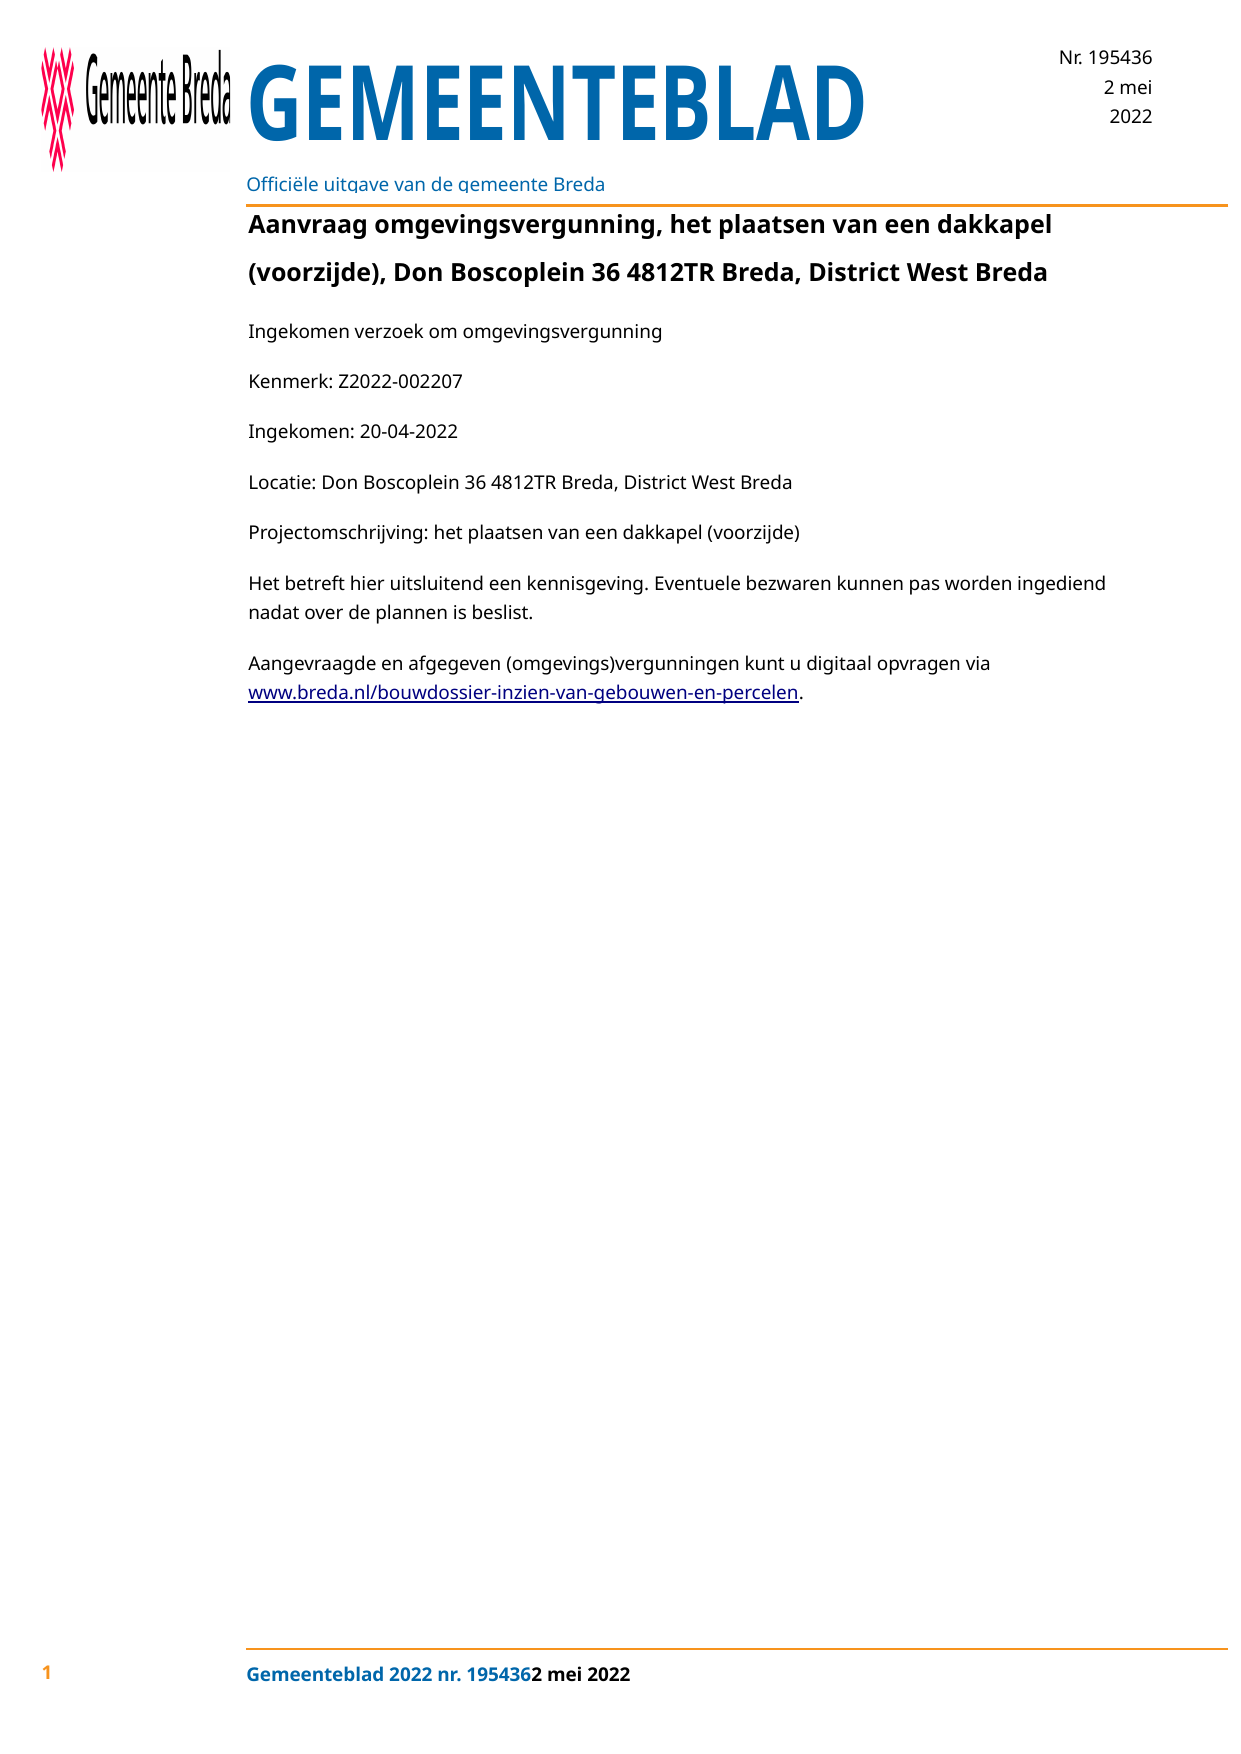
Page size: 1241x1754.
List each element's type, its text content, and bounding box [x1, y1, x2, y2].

text Projectomschrijving: het plaatsen van een dakkapel (voorzijde) [248, 519, 1152, 545]
text Ingekomen: 20-04-2022 [248, 419, 1152, 444]
text Aangevraagde en afgegeven (omgevings)vergunningen kunt u digitaal opvragen via www.breda.nl/bouwdossier-inzien-van-gebouwen-en-percelen. [248, 650, 1152, 705]
text Kenmerk: Z2022-002207 [248, 368, 1152, 394]
text Ingekomen verzoek om omgevingsvergunning [248, 318, 1152, 344]
picture [41, 47, 231, 172]
text Aanvraag omgevingsvergunning, het plaatsen van een dakkapel (voorzijde), Don Boscoplein 36 4812TR Breda, District West Breda [248, 207, 1152, 288]
text Locatie: Don Boscoplein 36 4812TR Breda, District West Breda [248, 469, 1152, 495]
text Het betreft hier uitsluitend een kennisgeving. Eventuele bezwaren kunnen pas worden ingediend nadat over de plannen is beslist. [248, 570, 1152, 625]
